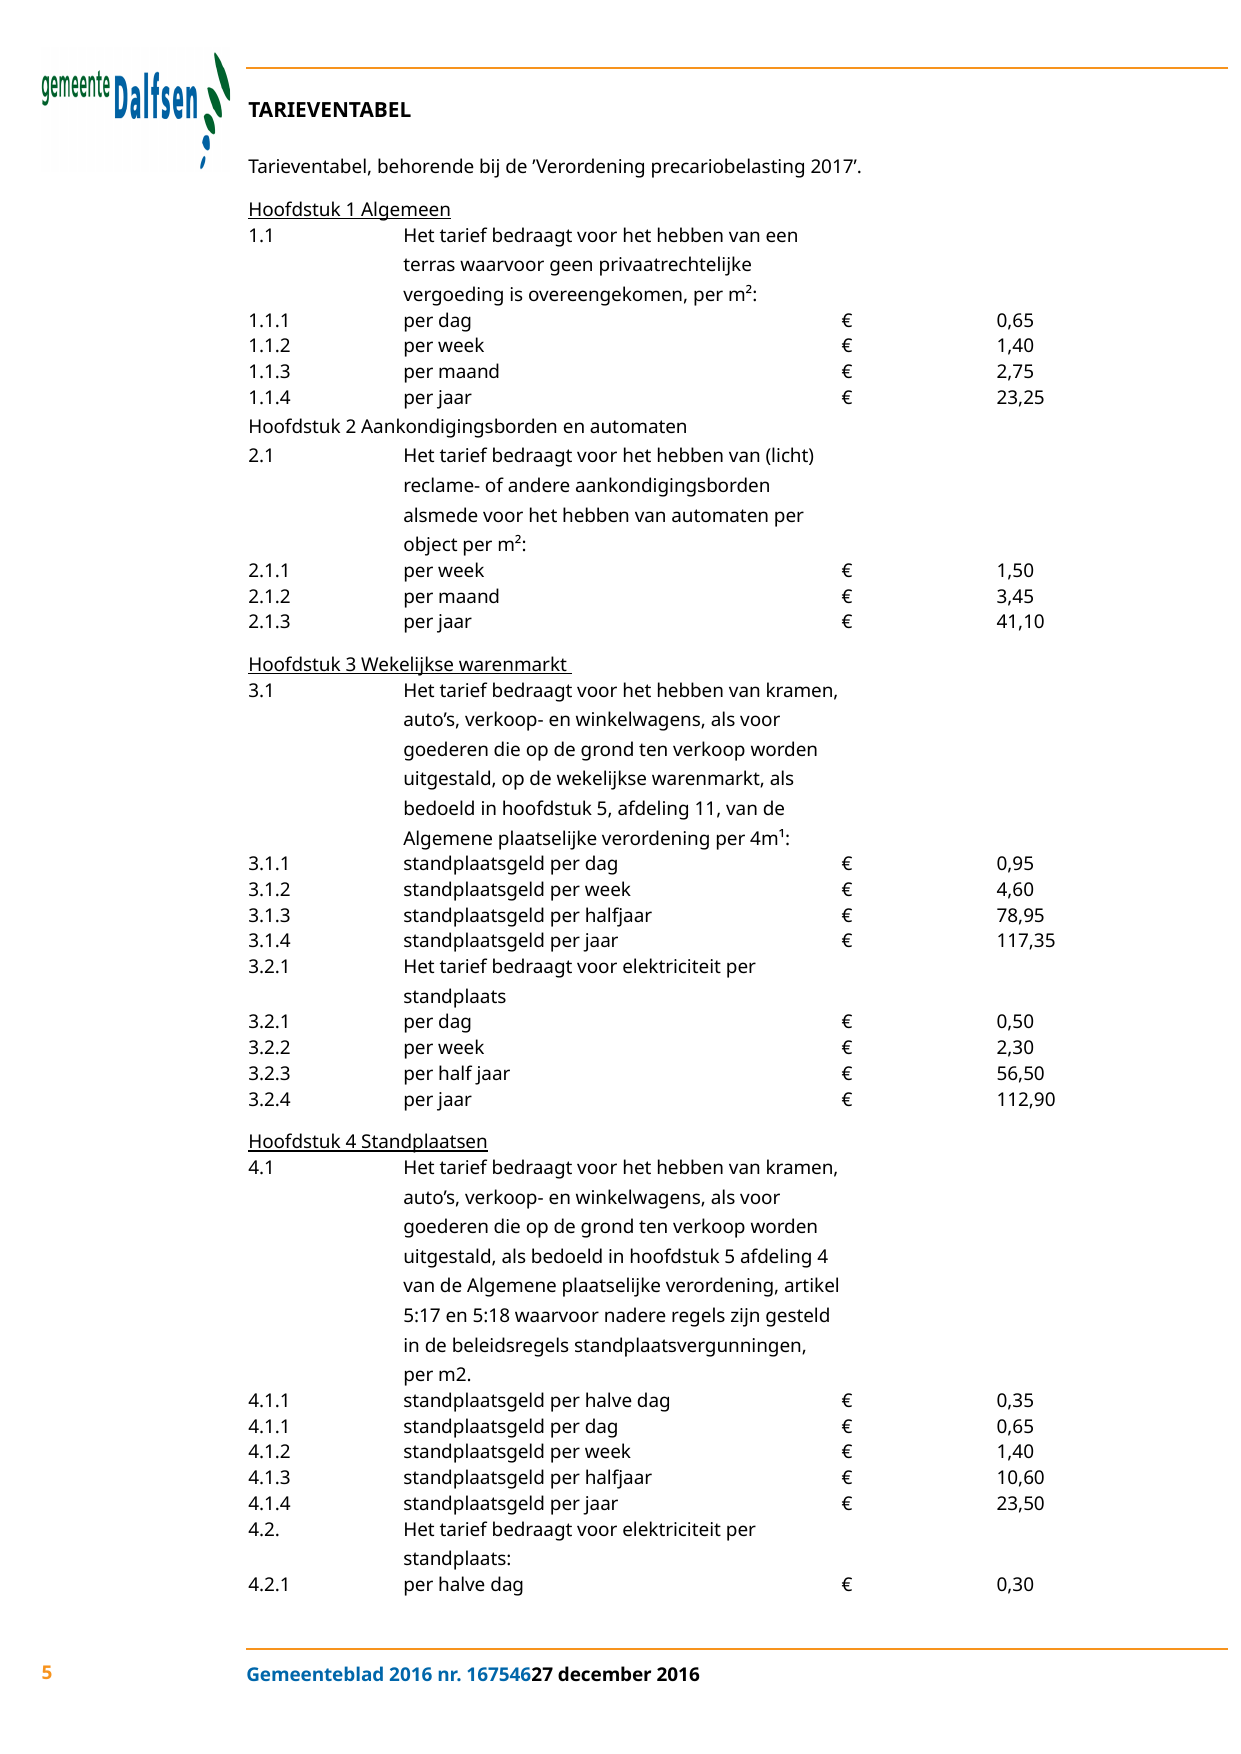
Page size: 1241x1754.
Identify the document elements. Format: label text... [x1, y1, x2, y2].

table_cell per jaar [403, 609, 841, 634]
table_cell per maand [403, 358, 841, 384]
table_cell 0,65 [996, 1413, 1152, 1438]
table_cell 3.2.3 [248, 1060, 403, 1086]
table_cell 0,65 [996, 307, 1152, 332]
table_cell € [841, 1413, 996, 1438]
table_cell € [841, 358, 996, 384]
table_cell 4,60 [996, 876, 1152, 902]
text Hoofdstuk 2 Aankondigingsborden en automaten [248, 413, 1152, 439]
table_header [841, 1154, 996, 1387]
table_cell standplaatsgeld per halfjaar [403, 1464, 841, 1490]
table_cell € [841, 902, 996, 928]
table_cell 2,75 [996, 358, 1152, 384]
table_cell 112,90 [996, 1086, 1152, 1112]
table_cell standplaatsgeld per jaar [403, 928, 841, 953]
table_header Het tarief bedraagt voor het hebben van (licht) reclame- of andere aankondigingsborden alsmede voor het hebben van automaten per object per m²: [403, 443, 841, 557]
table_cell per week [403, 557, 841, 583]
table_cell 56,50 [996, 1060, 1152, 1086]
table_cell 4.2.1 [248, 1571, 403, 1597]
table_cell € [841, 1490, 996, 1516]
table_cell 4.1.1 [248, 1413, 403, 1438]
table_cell 3,45 [996, 583, 1152, 608]
text Hoofdstuk 4 Standplaatsen [248, 1128, 1152, 1154]
table_cell 3.2.2 [248, 1035, 403, 1060]
table_cell 4.1.2 [248, 1439, 403, 1464]
table_cell standplaatsgeld per week [403, 876, 841, 902]
table_cell standplaatsgeld per week [403, 1439, 841, 1464]
table_cell 0,50 [996, 1009, 1152, 1034]
table_cell 0,95 [996, 851, 1152, 876]
table_cell € [841, 851, 996, 876]
picture [41, 47, 231, 172]
table_cell € [841, 1439, 996, 1464]
text Hoofdstuk 3 Wekelijkse warenmarkt [248, 651, 1152, 677]
table_cell per week [403, 333, 841, 358]
table_cell [841, 954, 996, 1009]
table_header 2.1 [248, 443, 403, 557]
table_cell 41,10 [996, 609, 1152, 634]
table_cell € [841, 1387, 996, 1413]
table_cell standplaatsgeld per halve dag [403, 1387, 841, 1413]
table_cell 3.1.1 [248, 851, 403, 876]
text Tarieventabel, behorende bij de ’Verordening precariobelasting 2017’. [248, 153, 1152, 179]
table_cell per dag [403, 307, 841, 332]
table_cell per week [403, 1035, 841, 1060]
table_cell 4.1.4 [248, 1490, 403, 1516]
table_cell 1.1.3 [248, 358, 403, 384]
table_cell 1.1.4 [248, 384, 403, 410]
table_cell [996, 1516, 1152, 1571]
table_cell € [841, 307, 996, 332]
table_cell € [841, 928, 996, 953]
table_cell [996, 954, 1152, 1009]
table_cell 4.1.1 [248, 1387, 403, 1413]
table_header 4.1 [248, 1154, 403, 1387]
table_cell € [841, 1060, 996, 1086]
text TARIEVENTABEL [248, 95, 1152, 123]
table_header [841, 222, 996, 307]
table_cell € [841, 384, 996, 410]
table_cell 4.2. [248, 1516, 403, 1571]
table_cell 117,35 [996, 928, 1152, 953]
table_header Het tarief bedraagt voor het hebben van kramen, auto’s, verkoop- en winkelwagens, als voor goederen die op de grond ten verkoop worden uitgestald, op de wekelijkse warenmarkt, als bedoeld in hoofdstuk 5, afdeling 11, van de Algemene plaatselijke verordening per 4m¹: [403, 677, 841, 851]
table_header [996, 1154, 1152, 1387]
table_header [996, 222, 1152, 307]
table_cell per jaar [403, 384, 841, 410]
table_cell 3.2.1 [248, 1009, 403, 1034]
table_cell [841, 1516, 996, 1571]
table_cell standplaatsgeld per dag [403, 851, 841, 876]
table_cell € [841, 876, 996, 902]
table_cell € [841, 333, 996, 358]
table_cell 3.1.3 [248, 902, 403, 928]
table_header 1.1 [248, 222, 403, 307]
table_header 3.1 [248, 677, 403, 851]
table_cell standplaatsgeld per halfjaar [403, 902, 841, 928]
table_cell 3.2.1 [248, 954, 403, 1009]
table_cell 1,40 [996, 1439, 1152, 1464]
table_header [841, 677, 996, 851]
table_header Het tarief bedraagt voor het hebben van kramen, auto’s, verkoop- en winkelwagens, als voor goederen die op de grond ten verkoop worden uitgestald, als bedoeld in hoofdstuk 5 afdeling 4 van de Algemene plaatselijke verordening, artikel 5:17 en 5:18 waarvoor nadere regels zijn gesteld in de beleidsregels standplaatsvergunningen, per m2. [403, 1154, 841, 1387]
table_cell 2,30 [996, 1035, 1152, 1060]
table_cell per maand [403, 583, 841, 608]
table_cell 2.1.1 [248, 557, 403, 583]
table_header [841, 443, 996, 557]
table_cell 23,25 [996, 384, 1152, 410]
table_cell € [841, 1571, 996, 1597]
table_cell 1.1.2 [248, 333, 403, 358]
table_cell 4.1.3 [248, 1464, 403, 1490]
table_cell 3.2.4 [248, 1086, 403, 1112]
table_cell 0,35 [996, 1387, 1152, 1413]
table_cell 0,30 [996, 1571, 1152, 1597]
table_cell € [841, 1009, 996, 1034]
table_cell 3.1.2 [248, 876, 403, 902]
table_cell 78,95 [996, 902, 1152, 928]
table_cell € [841, 557, 996, 583]
table_cell per half jaar [403, 1060, 841, 1086]
table_cell standplaatsgeld per dag [403, 1413, 841, 1438]
table_cell 1,50 [996, 557, 1152, 583]
table_cell € [841, 583, 996, 608]
table_cell Het tarief bedraagt voor elektriciteit per standplaats: [403, 1516, 841, 1571]
table_cell Het tarief bedraagt voor elektriciteit per standplaats [403, 954, 841, 1009]
table_cell standplaatsgeld per jaar [403, 1490, 841, 1516]
table_header [996, 677, 1152, 851]
table_header [996, 443, 1152, 557]
table_cell € [841, 1086, 996, 1112]
table_cell 3.1.4 [248, 928, 403, 953]
table_header Het tarief bedraagt voor het hebben van een terras waarvoor geen privaatrechtelijke vergoeding is overeengekomen, per m²: [403, 222, 841, 307]
table_cell € [841, 1464, 996, 1490]
table_cell 1.1.1 [248, 307, 403, 332]
table_cell per halve dag [403, 1571, 841, 1597]
table_cell 10,60 [996, 1464, 1152, 1490]
text Hoofdstuk 1 Algemeen [248, 196, 1152, 222]
table_cell € [841, 1035, 996, 1060]
table_cell 2.1.2 [248, 583, 403, 608]
table_cell 23,50 [996, 1490, 1152, 1516]
table_cell 1,40 [996, 333, 1152, 358]
table_cell € [841, 609, 996, 634]
table_cell 2.1.3 [248, 609, 403, 634]
table_cell per jaar [403, 1086, 841, 1112]
table_cell per dag [403, 1009, 841, 1034]
